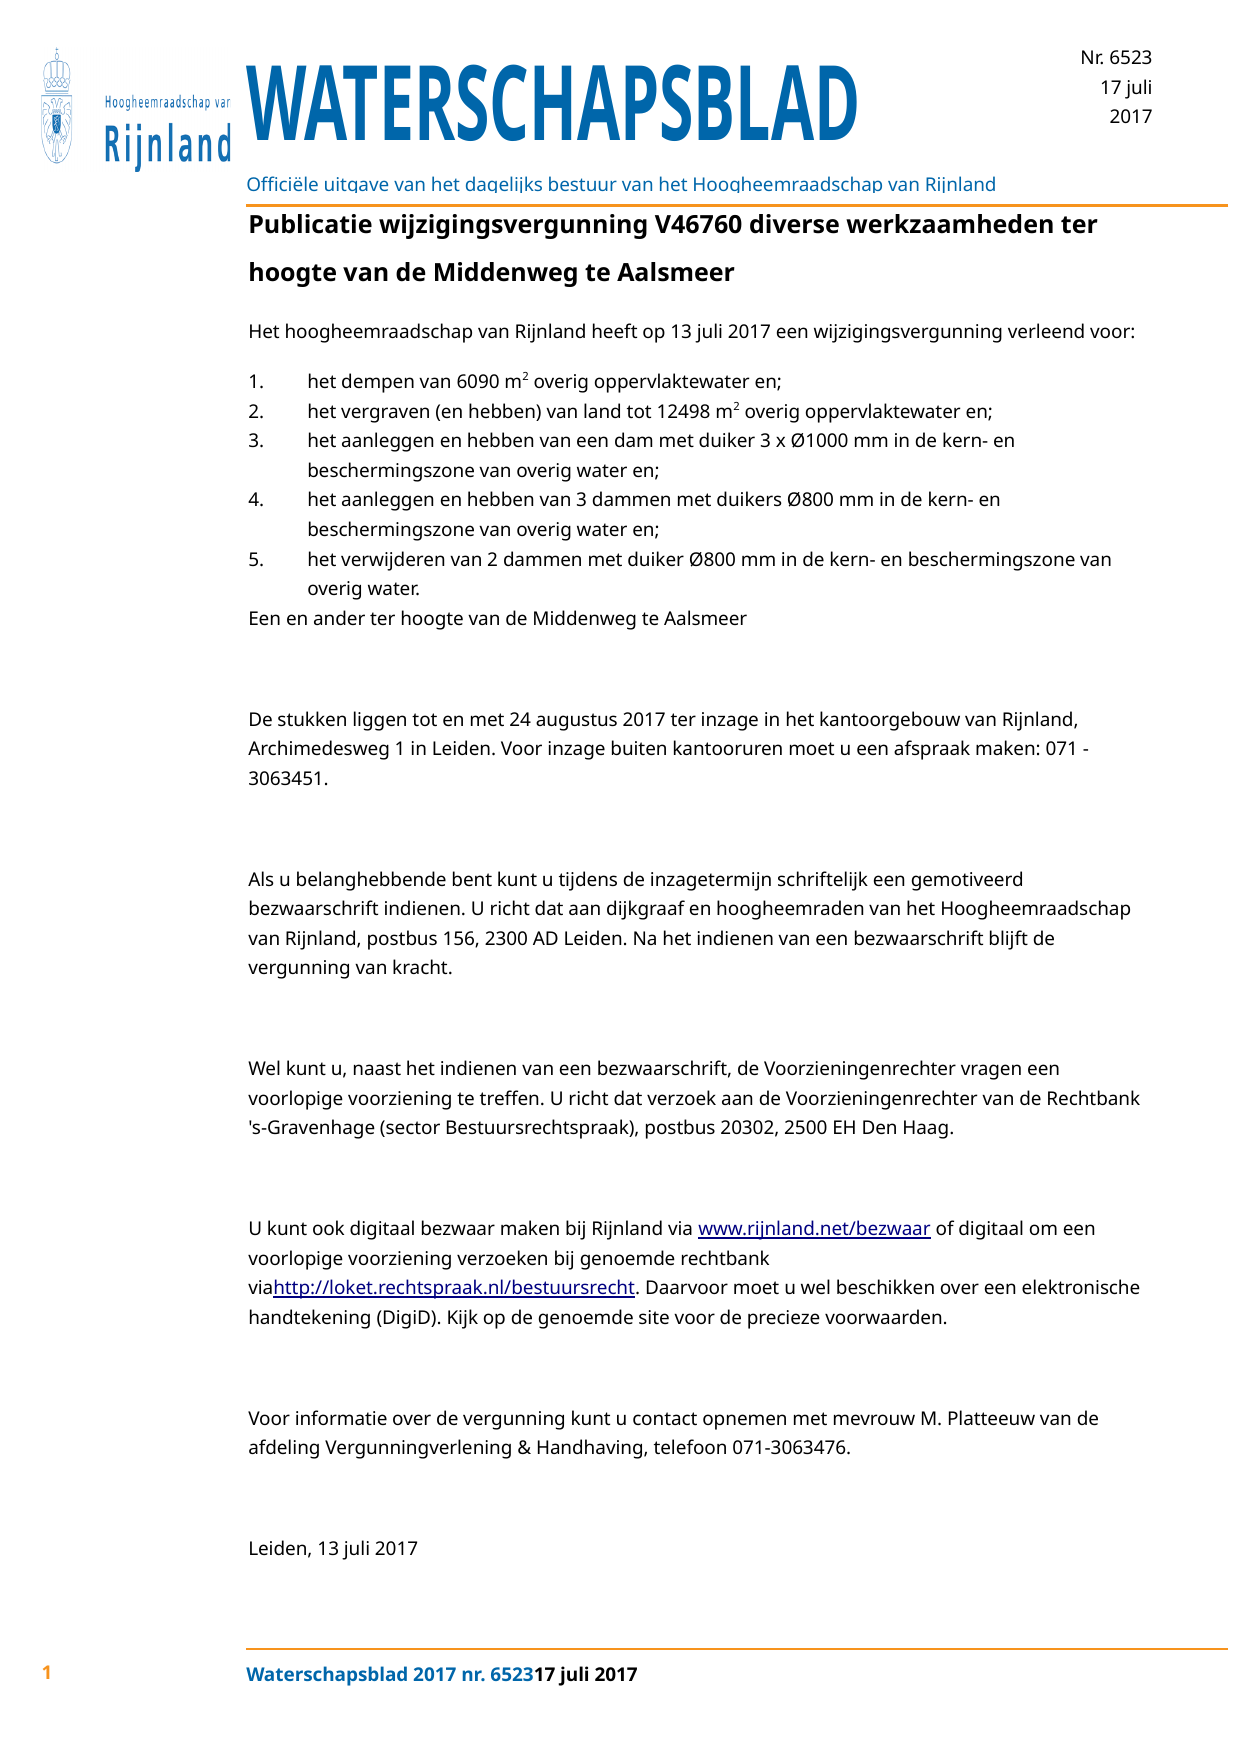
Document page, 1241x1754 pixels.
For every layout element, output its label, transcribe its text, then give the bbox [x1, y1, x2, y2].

text Publicatie wijzigingsvergunning V46760 diverse werkzaamheden ter hoogte van de Middenweg te Aalsmeer [248, 207, 1152, 288]
list het verwijderen van 2 dammen met duiker Ø800 mm in de kern- en beschermingszone van overig water. [248, 546, 1152, 601]
list het aanleggen en hebben van 3 dammen met duikers Ø800 mm in de kern- en beschermingszone van overig water en; [248, 487, 1152, 542]
text Leiden, 13 juli 2017 [248, 1535, 1152, 1561]
text Een en ander ter hoogte van de Middenweg te Aalsmeer [248, 605, 1152, 631]
text Voor informatie over de vergunning kunt u contact opnemen met mevrouw M. Platteeuw van de afdeling Vergunningverlening & Handhaving, telefoon 071-3063476. [248, 1405, 1152, 1460]
list het vergraven (en hebben) van land tot 12498 m2 overig oppervlaktewater en; [248, 398, 1152, 424]
list het dempen van 6090 m2 overig oppervlaktewater en; [248, 368, 1152, 394]
list het aanleggen en hebben van een dam met duiker 3 x Ø1000 mm in de kern- en beschermingszone van overig water en; [248, 427, 1152, 483]
text U kunt ook digitaal bezwaar maken bij Rijnland via www.rijnland.net/bezwaar of digitaal om een voorlopige voorziening verzoeken bij genoemde rechtbank viahttp://loket.rechtspraak.nl/bestuursrecht. Daarvoor moet u wel beschikken over een elektronische handtekening (DigiD). Kijk op de genoemde site voor de precieze voorwaarden. [248, 1215, 1152, 1330]
text Als u belanghebbende bent kunt u tijdens de inzagetermijn schriftelijk een gemotiveerd bezwaarschrift indienen. U richt dat aan dijkgraaf en hoogheemraden van het Hoogheemraadschap van Rijnland, postbus 156, 2300 AD Leiden. Na het indienen van een bezwaarschrift blijft de vergunning van kracht. [248, 866, 1152, 980]
picture [41, 47, 231, 172]
text Het hoogheemraadschap van Rijnland heeft op 13 juli 2017 een wijzigingsvergunning verleend voor: [248, 318, 1152, 344]
text Wel kunt u, naast het indienen van een bezwaarschrift, de Voorzieningenrechter vragen een voorlopige voorziening te treffen. U richt dat verzoek aan de Voorzieningenrechter van de Rechtbank 's-Gravenhage (sector Bestuursrechtspraak), postbus 20302, 2500 EH Den Haag. [248, 1055, 1152, 1140]
text De stukken liggen tot en met 24 augustus 2017 ter inzage in het kantoorgebouw van Rijnland, Archimedesweg 1 in Leiden. Voor inzage buiten kantooruren moet u een afspraak maken: 071 - 3063451. [248, 706, 1152, 791]
